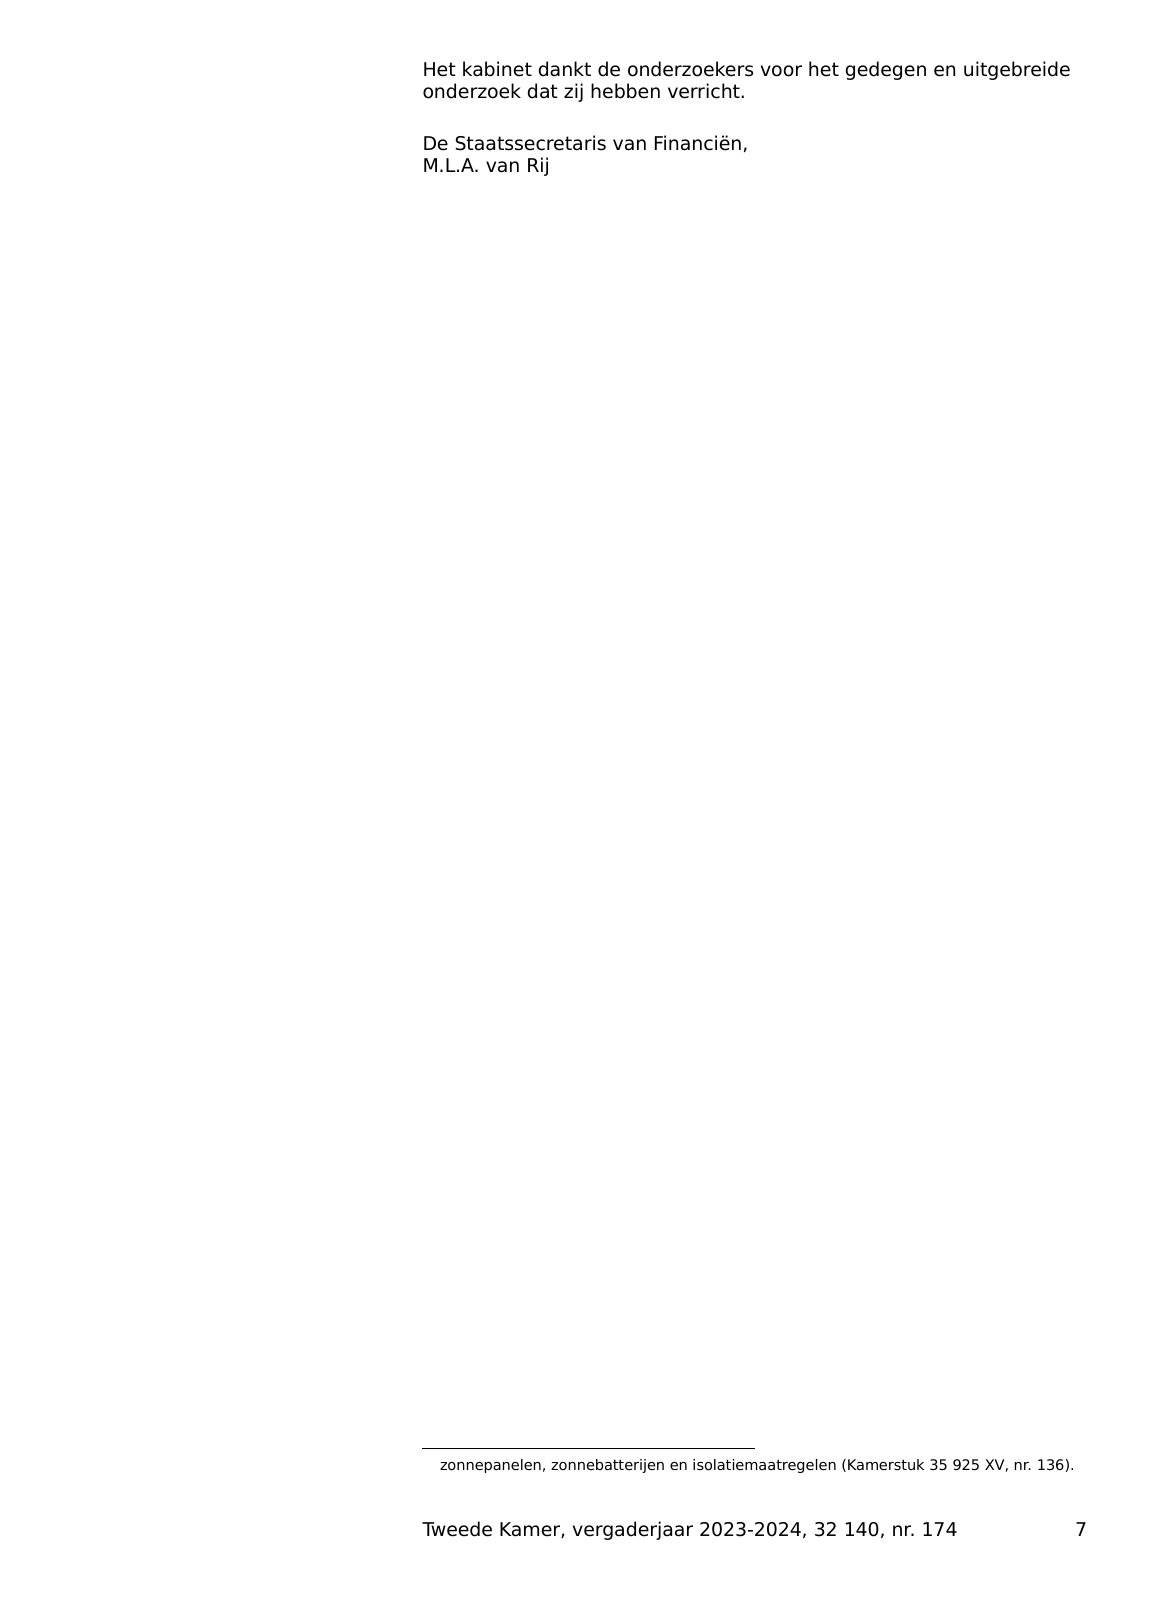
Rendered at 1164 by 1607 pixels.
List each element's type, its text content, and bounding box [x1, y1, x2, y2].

text De Staatssecretaris van Financiën, M.L.A. van Rij [422, 133, 1087, 177]
text zonnepanelen, zonnebatterijen en isolatiemaatregelen (Kamerstuk 35 925 XV, nr. 136). [422, 1457, 1087, 1474]
text Het kabinet dankt de onderzoekers voor het gedegen en uitgebreide onderzoek dat zij hebben verricht. [422, 59, 1087, 103]
